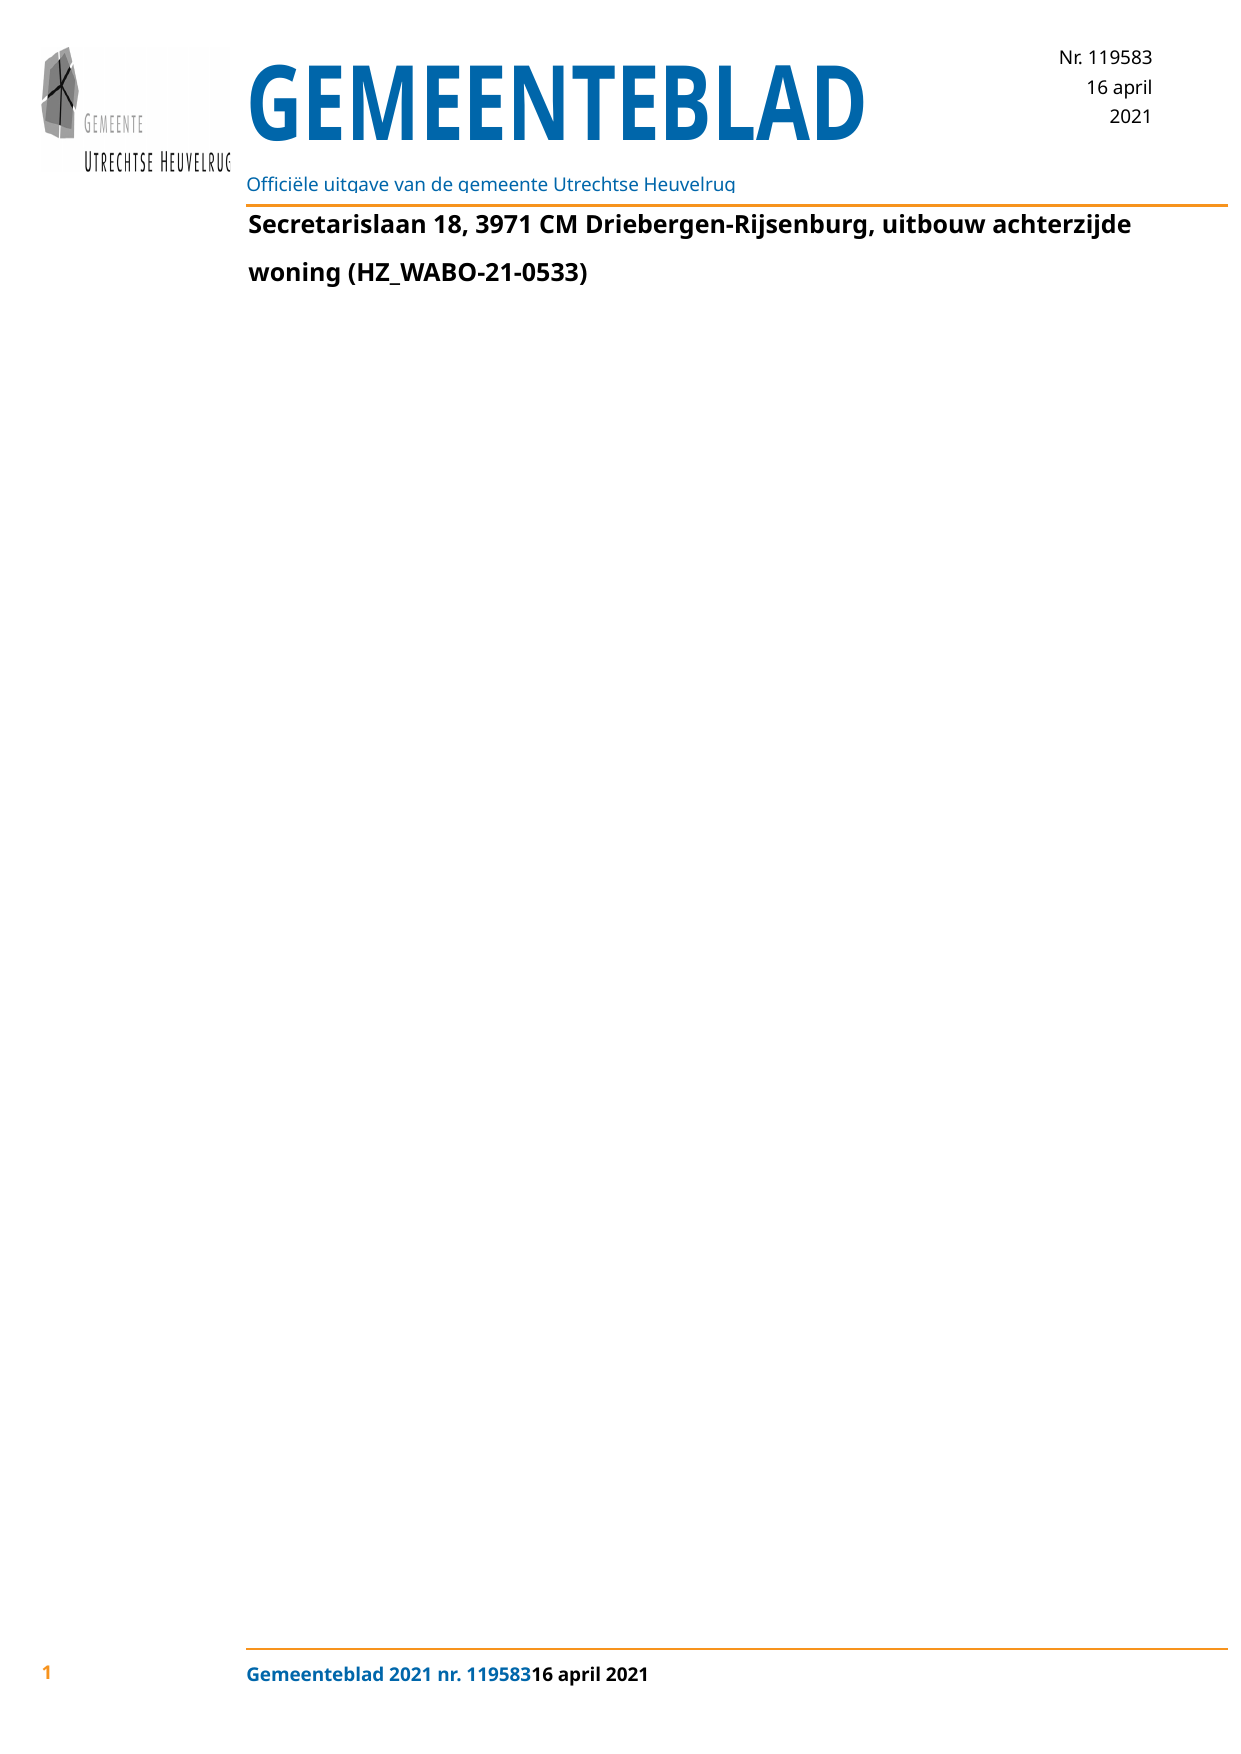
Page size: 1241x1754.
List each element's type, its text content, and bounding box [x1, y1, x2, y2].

text Secretarislaan 18, 3971 CM Driebergen-Rijsenburg, uitbouw achterzijde woning (HZ_WABO-21-0533) [248, 207, 1152, 288]
picture [41, 47, 231, 172]
